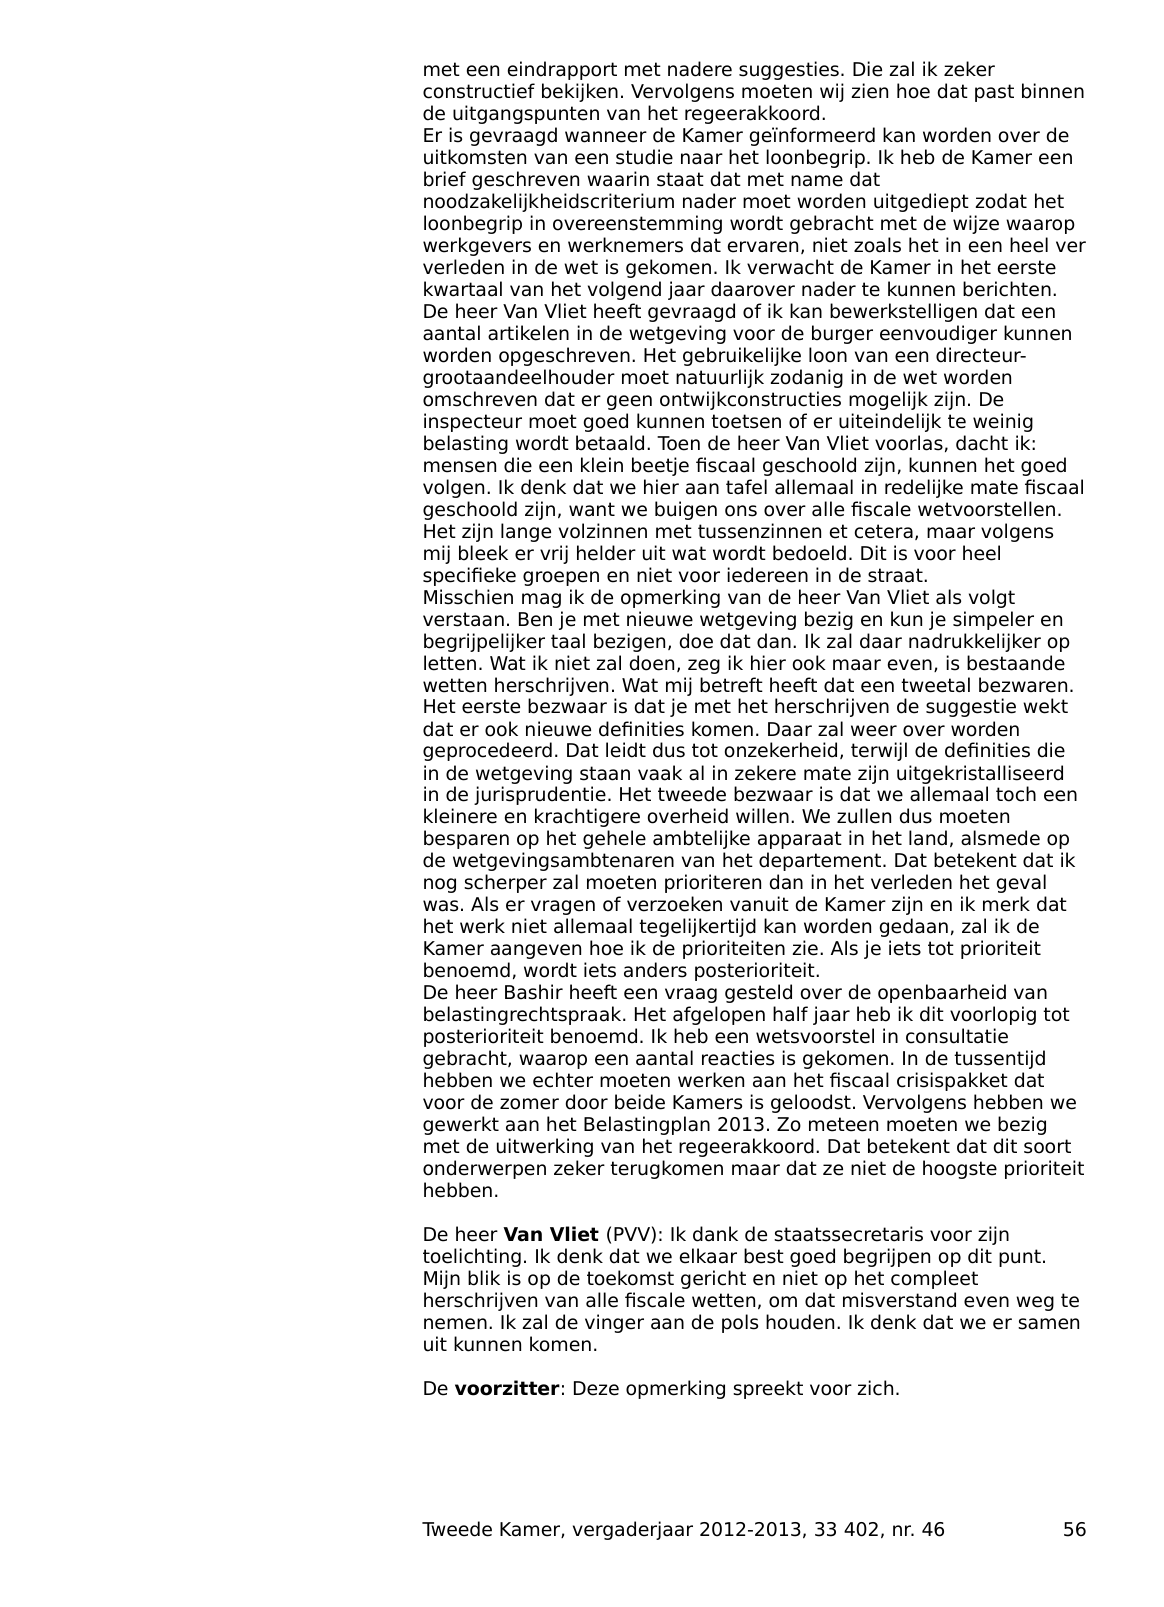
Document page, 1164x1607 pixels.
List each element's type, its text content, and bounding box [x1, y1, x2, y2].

text De heer Van Vliet (PVV): Ik dank de staatssecretaris voor zijn toelichting. Ik denk dat we elkaar best goed begrijpen op dit punt. Mijn blik is op de toekomst gericht en niet op het compleet herschrijven van alle fiscale wetten, om dat misverstand even weg te nemen. Ik zal de vinger aan de pols houden. Ik denk dat we er samen uit kunnen komen. [422, 1224, 1087, 1356]
text Er is gevraagd wanneer de Kamer geïnformeerd kan worden over de uitkomsten van een studie naar het loonbegrip. Ik heb de Kamer een brief geschreven waarin staat dat met name dat noodzakelijkheidscriterium nader moet worden uitgediept zodat het loonbegrip in overeenstemming wordt gebracht met de wijze waarop werkgevers en werknemers dat ervaren, niet zoals het in een heel ver verleden in de wet is gekomen. Ik verwacht de Kamer in het eerste kwartaal van het volgend jaar daarover nader te kunnen berichten. [422, 125, 1087, 301]
text De voorzitter: Deze opmerking spreekt voor zich. [422, 1378, 1087, 1400]
text Misschien mag ik de opmerking van de heer Van Vliet als volgt verstaan. Ben je met nieuwe wetgeving bezig en kun je simpeler en begrijpelijker taal bezigen, doe dat dan. Ik zal daar nadrukkelijker op letten. Wat ik niet zal doen, zeg ik hier ook maar even, is bestaande wetten herschrijven. Wat mij betreft heeft dat een tweetal bezwaren. Het eerste bezwaar is dat je met het herschrijven de suggestie wekt dat er ook nieuwe definities komen. Daar zal weer over worden geprocedeerd. Dat leidt dus tot onzekerheid, terwijl de definities die in de wetgeving staan vaak al in zekere mate zijn uitgekristalliseerd in de jurisprudentie. Het tweede bezwaar is dat we allemaal toch een kleinere en krachtigere overheid willen. We zullen dus moeten besparen op het gehele ambtelijke apparaat in het land, alsmede op de wetgevingsambtenaren van het departement. Dat betekent dat ik nog scherper zal moeten prioriteren dan in het verleden het geval was. Als er vragen of verzoeken vanuit de Kamer zijn en ik merk dat het werk niet allemaal tegelijkertijd kan worden gedaan, zal ik de Kamer aangeven hoe ik de prioriteiten zie. Als je iets tot prioriteit benoemd, wordt iets anders posterioriteit. [422, 587, 1087, 982]
text met een eindrapport met nadere suggesties. Die zal ik zeker constructief bekijken. Vervolgens moeten wij zien hoe dat past binnen de uitgangspunten van het regeerakkoord. [422, 59, 1087, 125]
text De heer Bashir heeft een vraag gesteld over de openbaarheid van belastingrechtspraak. Het afgelopen half jaar heb ik dit voorlopig tot posterioriteit benoemd. Ik heb een wetsvoorstel in consultatie gebracht, waarop een aantal reacties is gekomen. In de tussentijd hebben we echter moeten werken aan het fiscaal crisispakket dat voor de zomer door beide Kamers is geloodst. Vervolgens hebben we gewerkt aan het Belastingplan 2013. Zo meteen moeten we bezig met de uitwerking van het regeerakkoord. Dat betekent dat dit soort onderwerpen zeker terugkomen maar dat ze niet de hoogste prioriteit hebben. [422, 982, 1087, 1202]
text De heer Van Vliet heeft gevraagd of ik kan bewerkstelligen dat een aantal artikelen in de wetgeving voor de burger eenvoudiger kunnen worden opgeschreven. Het gebruikelijke loon van een directeur-grootaandeelhouder moet natuurlijk zodanig in de wet worden omschreven dat er geen ontwijkconstructies mogelijk zijn. De inspecteur moet goed kunnen toetsen of er uiteindelijk te weinig belasting wordt betaald. Toen de heer Van Vliet voorlas, dacht ik: mensen die een klein beetje fiscaal geschoold zijn, kunnen het goed volgen. Ik denk dat we hier aan tafel allemaal in redelijke mate fiscaal geschoold zijn, want we buigen ons over alle fiscale wetvoorstellen. Het zijn lange volzinnen met tussenzinnen et cetera, maar volgens mij bleek er vrij helder uit wat wordt bedoeld. Dit is voor heel specifieke groepen en niet voor iedereen in de straat. [422, 301, 1087, 587]
